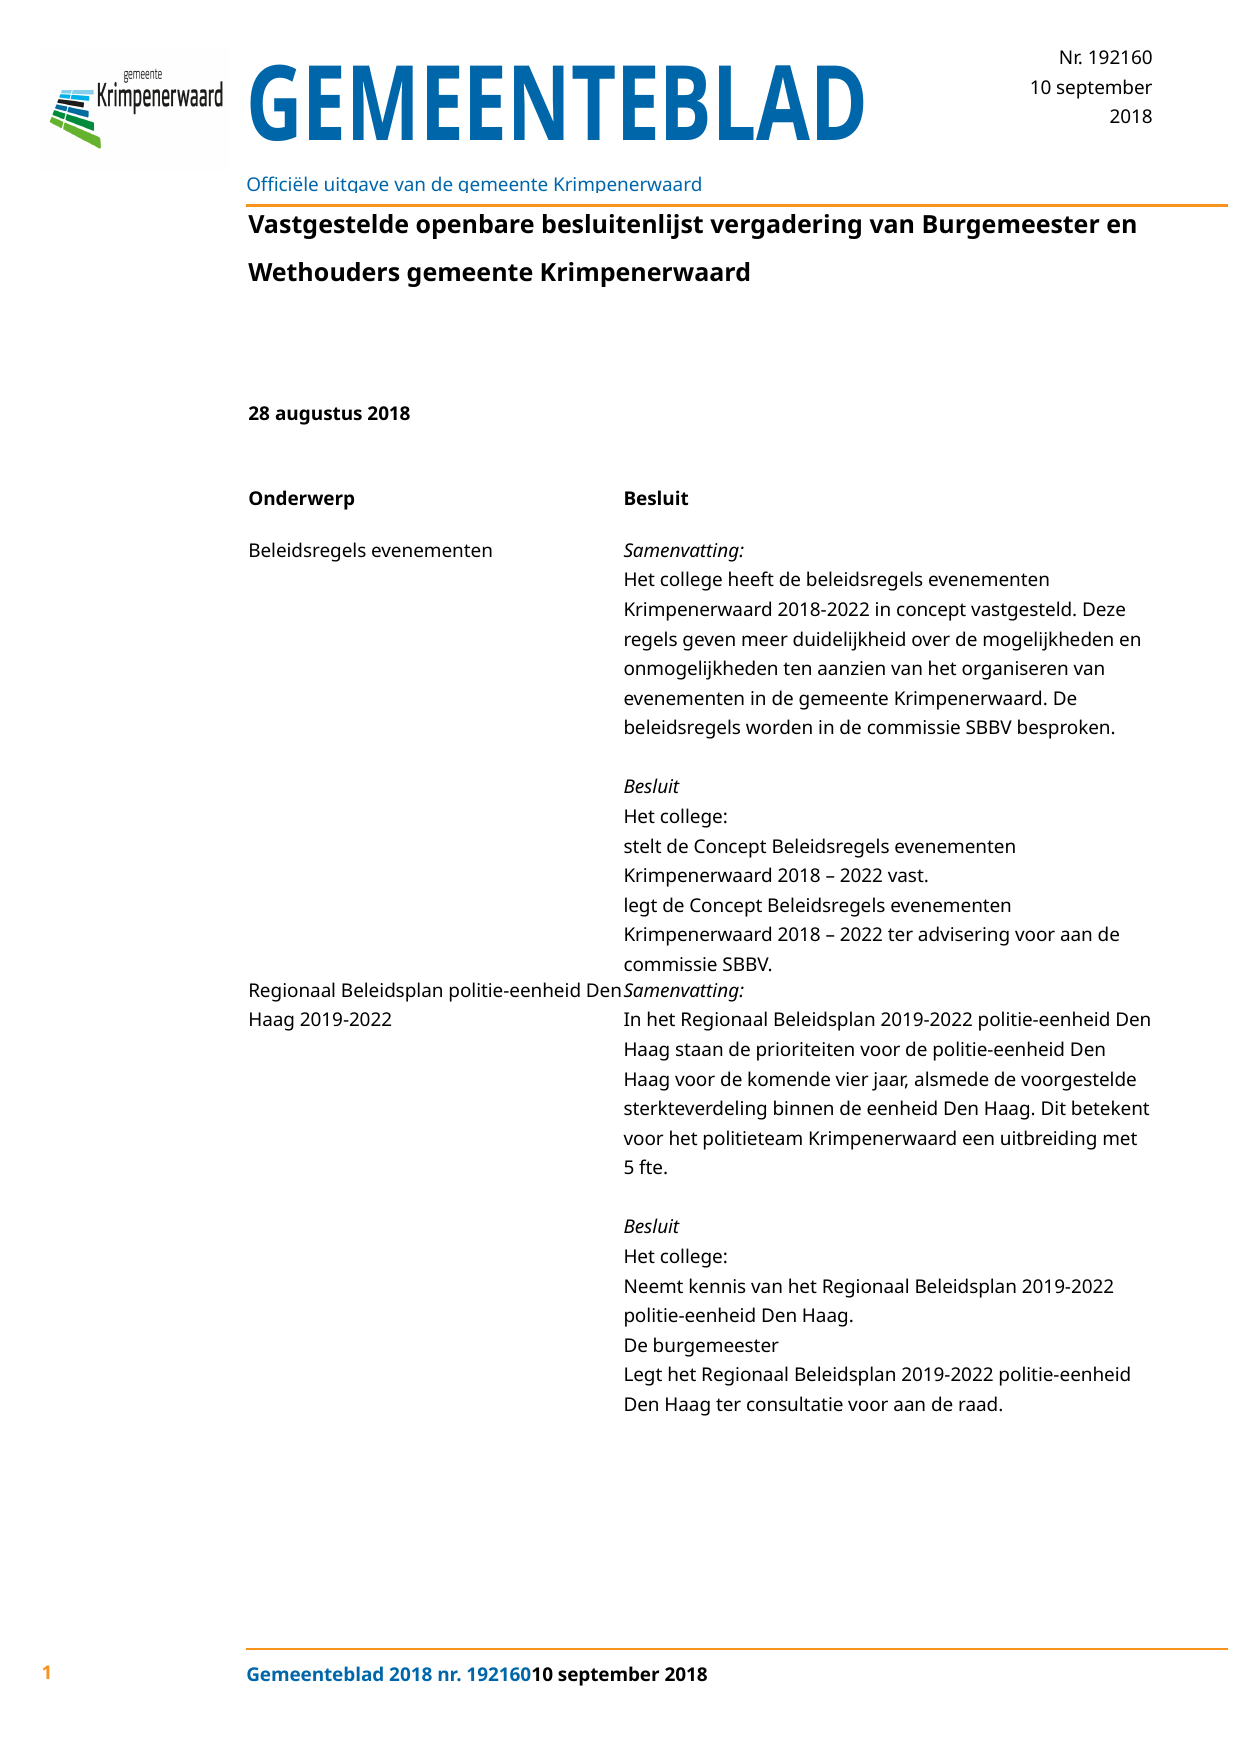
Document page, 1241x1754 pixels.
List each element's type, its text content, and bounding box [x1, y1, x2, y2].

picture [41, 47, 231, 172]
table_cell Beleidsregels evenementen [248, 537, 623, 977]
table_cell Samenvatting: In het Regionaal Beleidsplan 2019-2022 politie-eenheid Den Haag staan de prioriteiten voor de politie-eenheid Den Haag voor de komende vier jaar, alsmede de voorgestelde sterkteverdeling binnen de eenheid Den Haag. Dit betekent voor het politieteam Krimpenerwaard een uitbreiding met 5 fte. Besluit Het college: Neemt kennis van het Regionaal Beleidsplan 2019-2022 politie-eenheid Den Haag. De burgemeester Legt het Regionaal Beleidsplan 2019-2022 politie-eenheid Den Haag ter consultatie voor aan de raad. [623, 977, 1152, 1417]
table_header Onderwerp [248, 486, 623, 511]
table_header Besluit [623, 486, 1152, 511]
text 28 augustus 2018 [248, 398, 1152, 426]
table_cell Samenvatting: Het college heeft de beleidsregels evenementen Krimpenerwaard 2018-2022 in concept vastgesteld. Deze regels geven meer duidelijkheid over de mogelijkheden en onmogelijkheden ten aanzien van het organiseren van evenementen in de gemeente Krimpenerwaard. De beleidsregels worden in de commissie SBBV besproken. Besluit Het college: stelt de Concept Beleidsregels evenementen Krimpenerwaard 2018 – 2022 vast. legt de Concept Beleidsregels evenementen Krimpenerwaard 2018 – 2022 ter advisering voor aan de commissie SBBV. [623, 537, 1152, 977]
text Vastgestelde openbare besluitenlijst vergadering van Burgemeester en Wethouders gemeente Krimpenerwaard [248, 207, 1152, 288]
table_cell [248, 511, 623, 537]
table_cell Regionaal Beleidsplan politie-eenheid Den Haag 2019-2022 [248, 977, 623, 1417]
table_cell [623, 511, 1152, 537]
